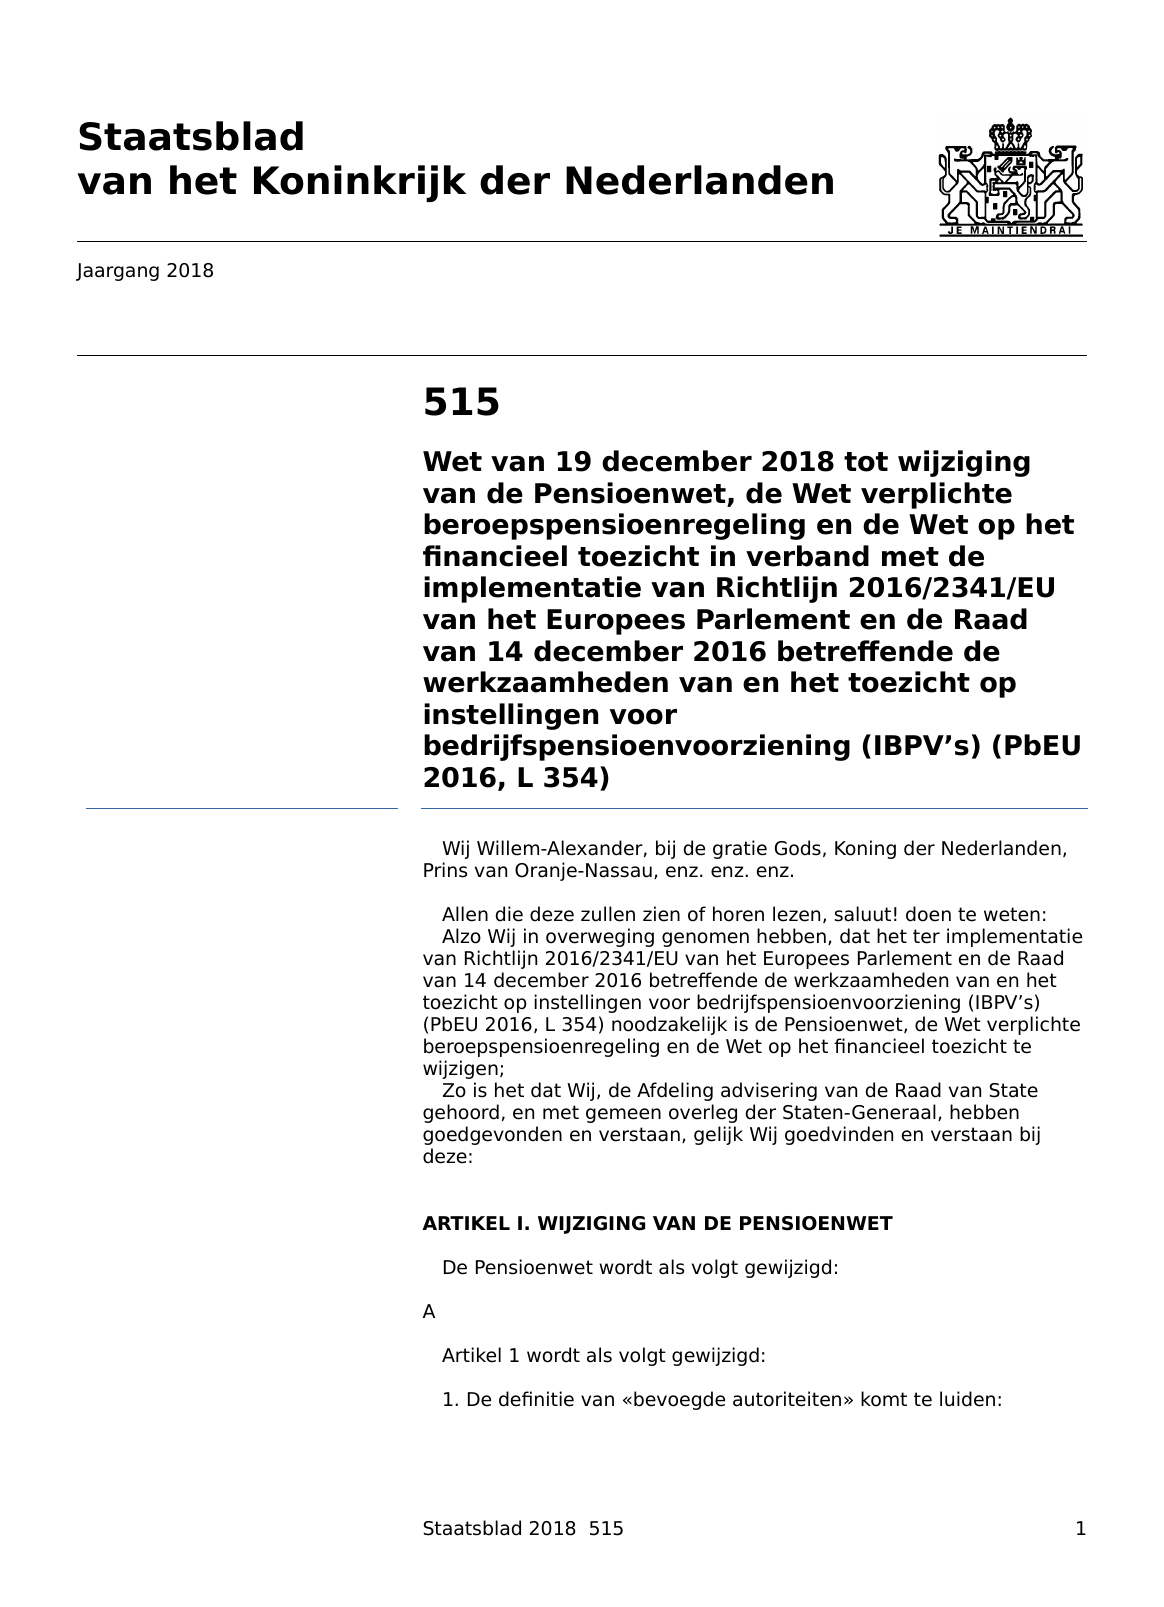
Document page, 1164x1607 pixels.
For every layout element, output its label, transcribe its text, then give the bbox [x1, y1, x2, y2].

subtitle ARTIKEL I. WIJZIGING VAN DE PENSIOENWET [422, 1212, 1087, 1234]
text A [422, 1301, 1087, 1323]
text 1. De definitie van «bevoegde autoriteiten» komt te luiden: [422, 1389, 1087, 1411]
text Alzo Wij in overweging genomen hebben, dat het ter implementatie van Richtlijn 2016/2341/EU van het Europees Parlement en de Raad van 14 december 2016 betreffende de werkzaamheden van en het toezicht op instellingen voor bedrijfspensioenvoorziening (IBPV’s) (PbEU 2016, L 354) noodzakelijk is de Pensioenwet, de Wet verplichte beroepspensioenregeling en de Wet op het financieel toezicht te wijzigen; [422, 926, 1087, 1080]
text Allen die deze zullen zien of horen lezen, saluut! doen te weten: [422, 904, 1087, 926]
text Wij Willem-Alexander, bij de gratie Gods, Koning der Nederlanden, Prins van Oranje-Nassau, enz. enz. enz. [422, 838, 1087, 882]
text Zo is het dat Wij, de Afdeling advisering van de Raad van State gehoord, en met gemeen overleg der Staten-Generaal, hebben goedgevonden en verstaan, gelijk Wij goedvinden en verstaan bij deze: [422, 1080, 1087, 1168]
table_header Staatsblad van het Koninkrijk der Nederlanden [77, 100, 886, 241]
subtitle 515 [422, 381, 1087, 424]
text Artikel 1 wordt als volgt gewijzigd: [422, 1345, 1087, 1367]
table_header [886, 100, 1087, 241]
text Wet van 19 december 2018 tot wijziging van de Pensioenwet, de Wet verplichte beroepspensioenregeling en de Wet op het financieel toezicht in verband met de implementatie van Richtlijn 2016/2341/EU van het Europees Parlement en de Raad van 14 december 2016 betreffende de werkzaamheden van en het toezicht op instellingen voor bedrijfspensioenvoorziening (IBPV’s) (PbEU 2016, L 354) [422, 447, 1087, 794]
picture [936, 115, 1087, 240]
table_cell Jaargang 2018 [77, 242, 1087, 355]
text De Pensioenwet wordt als volgt gewijzigd: [422, 1257, 1087, 1278]
